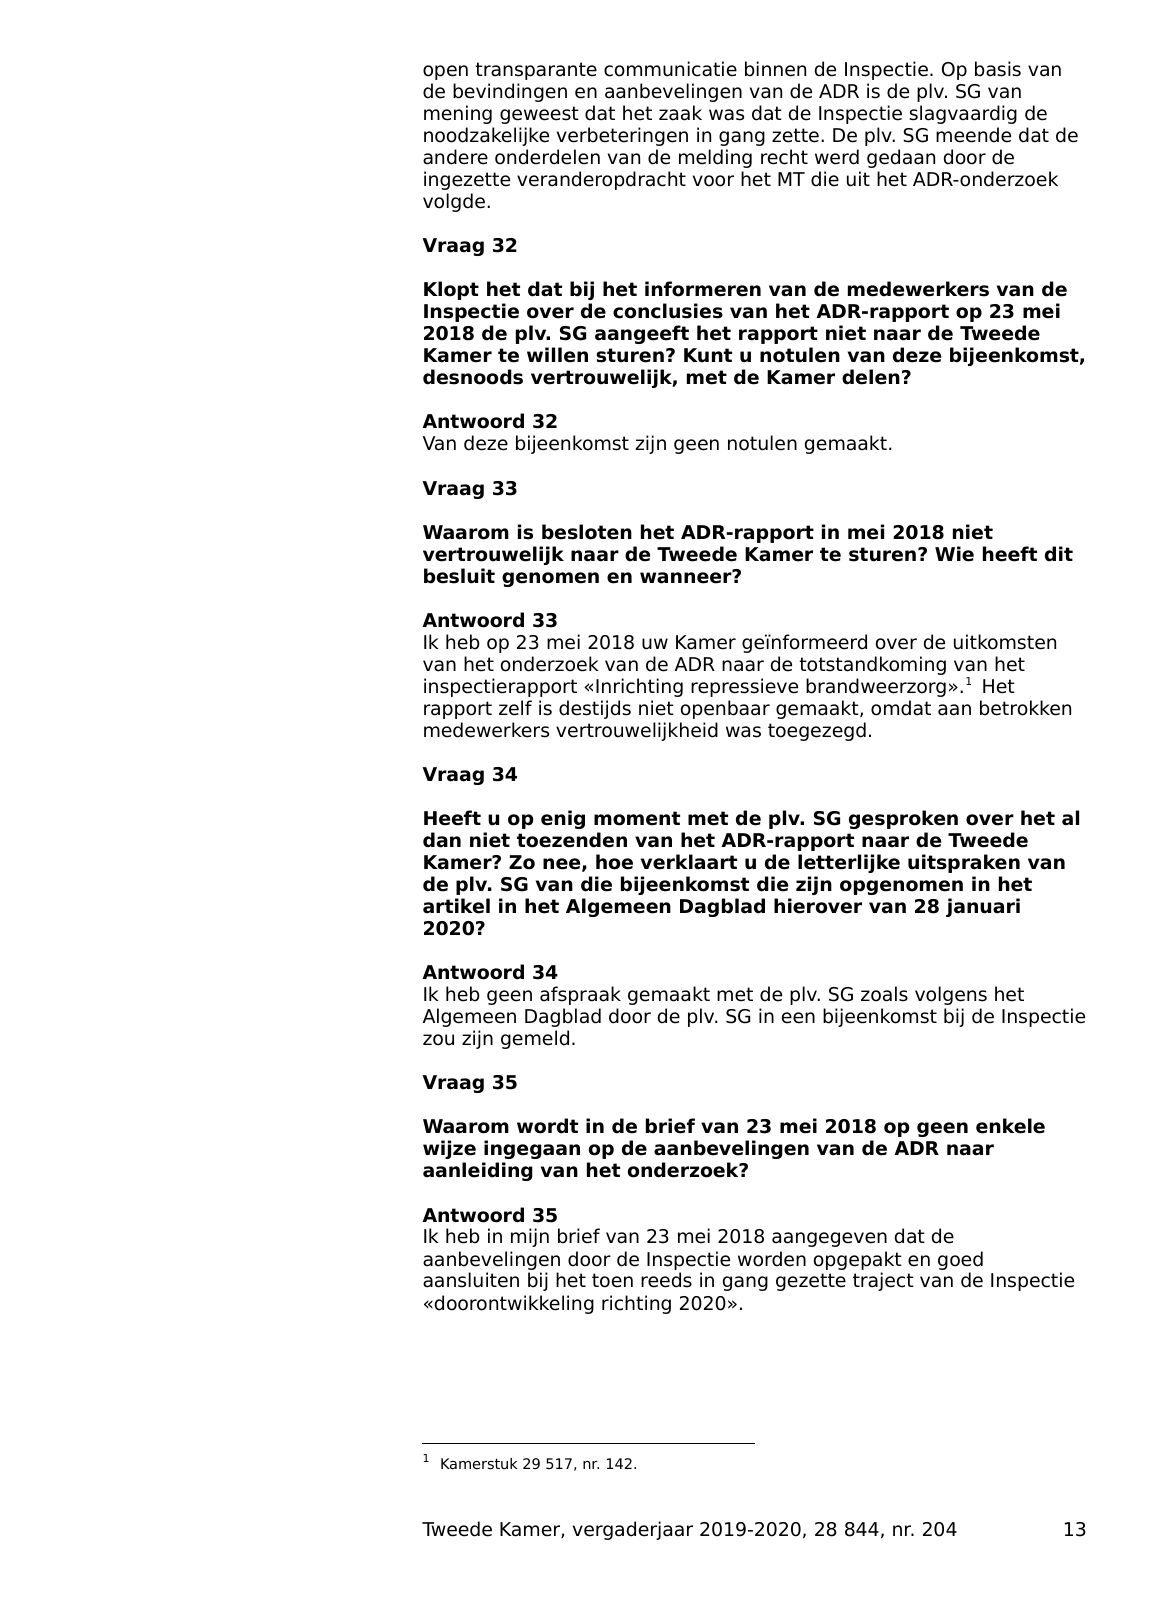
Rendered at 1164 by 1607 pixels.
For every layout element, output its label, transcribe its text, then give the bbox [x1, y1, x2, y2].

subtitle Antwoord 33 [422, 610, 1087, 632]
text Van deze bijeenkomst zijn geen notulen gemaakt. [422, 433, 1087, 455]
subtitle Vraag 32 [422, 235, 1087, 257]
text Waarom is besloten het ADR-rapport in mei 2018 niet vertrouwelijk naar de Tweede Kamer te sturen? Wie heeft dit besluit genomen en wanneer? [422, 522, 1087, 588]
text Klopt het dat bij het informeren van de medewerkers van de Inspectie over de conclusies van het ADR-rapport op 23 mei 2018 de plv. SG aangeeft het rapport niet naar de Tweede Kamer te willen sturen? Kunt u notulen van deze bijeenkomst, desnoods vertrouwelijk, met de Kamer delen? [422, 279, 1087, 389]
subtitle Antwoord 32 [422, 411, 1087, 433]
text Ik heb op 23 mei 2018 uw Kamer geïnformeerd over de uitkomsten van het onderzoek van de ADR naar de totstandkoming van het inspectierapport «Inrichting repressieve brandweerzorg». Het rapport zelf is destijds niet openbaar gemaakt, omdat aan betrokken medewerkers vertrouwelijkheid was toegezegd. [422, 632, 1087, 742]
text Ik heb in mijn brief van 23 mei 2018 aangegeven dat de aanbevelingen door de Inspectie worden opgepakt en goed aansluiten bij het toen reeds in gang gezette traject van de Inspectie «doorontwikkeling richting 2020». [422, 1226, 1087, 1314]
text Heeft u op enig moment met de plv. SG gesproken over het al dan niet toezenden van het ADR-rapport naar de Tweede Kamer? Zo nee, hoe verklaart u de letterlijke uitspraken van de plv. SG van die bijeenkomst die zijn opgenomen in het artikel in het Algemeen Dagblad hierover van 28 januari 2020? [422, 808, 1087, 940]
subtitle Antwoord 34 [422, 962, 1087, 984]
text open transparante communicatie binnen de Inspectie. Op basis van de bevindingen en aanbevelingen van de ADR is de plv. SG van mening geweest dat het zaak was dat de Inspectie slagvaardig de noodzakelijke verbeteringen in gang zette. De plv. SG meende dat de andere onderdelen van de melding recht werd gedaan door de ingezette veranderopdracht voor het MT die uit het ADR-onderzoek volgde. [422, 59, 1087, 213]
text Kamerstuk 29 517, nr. 142. [422, 1452, 1087, 1474]
text Waarom wordt in de brief van 23 mei 2018 op geen enkele wijze ingegaan op de aanbevelingen van de ADR naar aanleiding van het onderzoek? [422, 1116, 1087, 1182]
subtitle Vraag 33 [422, 477, 1087, 499]
subtitle Vraag 34 [422, 764, 1087, 786]
subtitle Antwoord 35 [422, 1204, 1087, 1226]
text Ik heb geen afspraak gemaakt met de plv. SG zoals volgens het Algemeen Dagblad door de plv. SG in een bijeenkomst bij de Inspectie zou zijn gemeld. [422, 984, 1087, 1050]
subtitle Vraag 35 [422, 1072, 1087, 1094]
